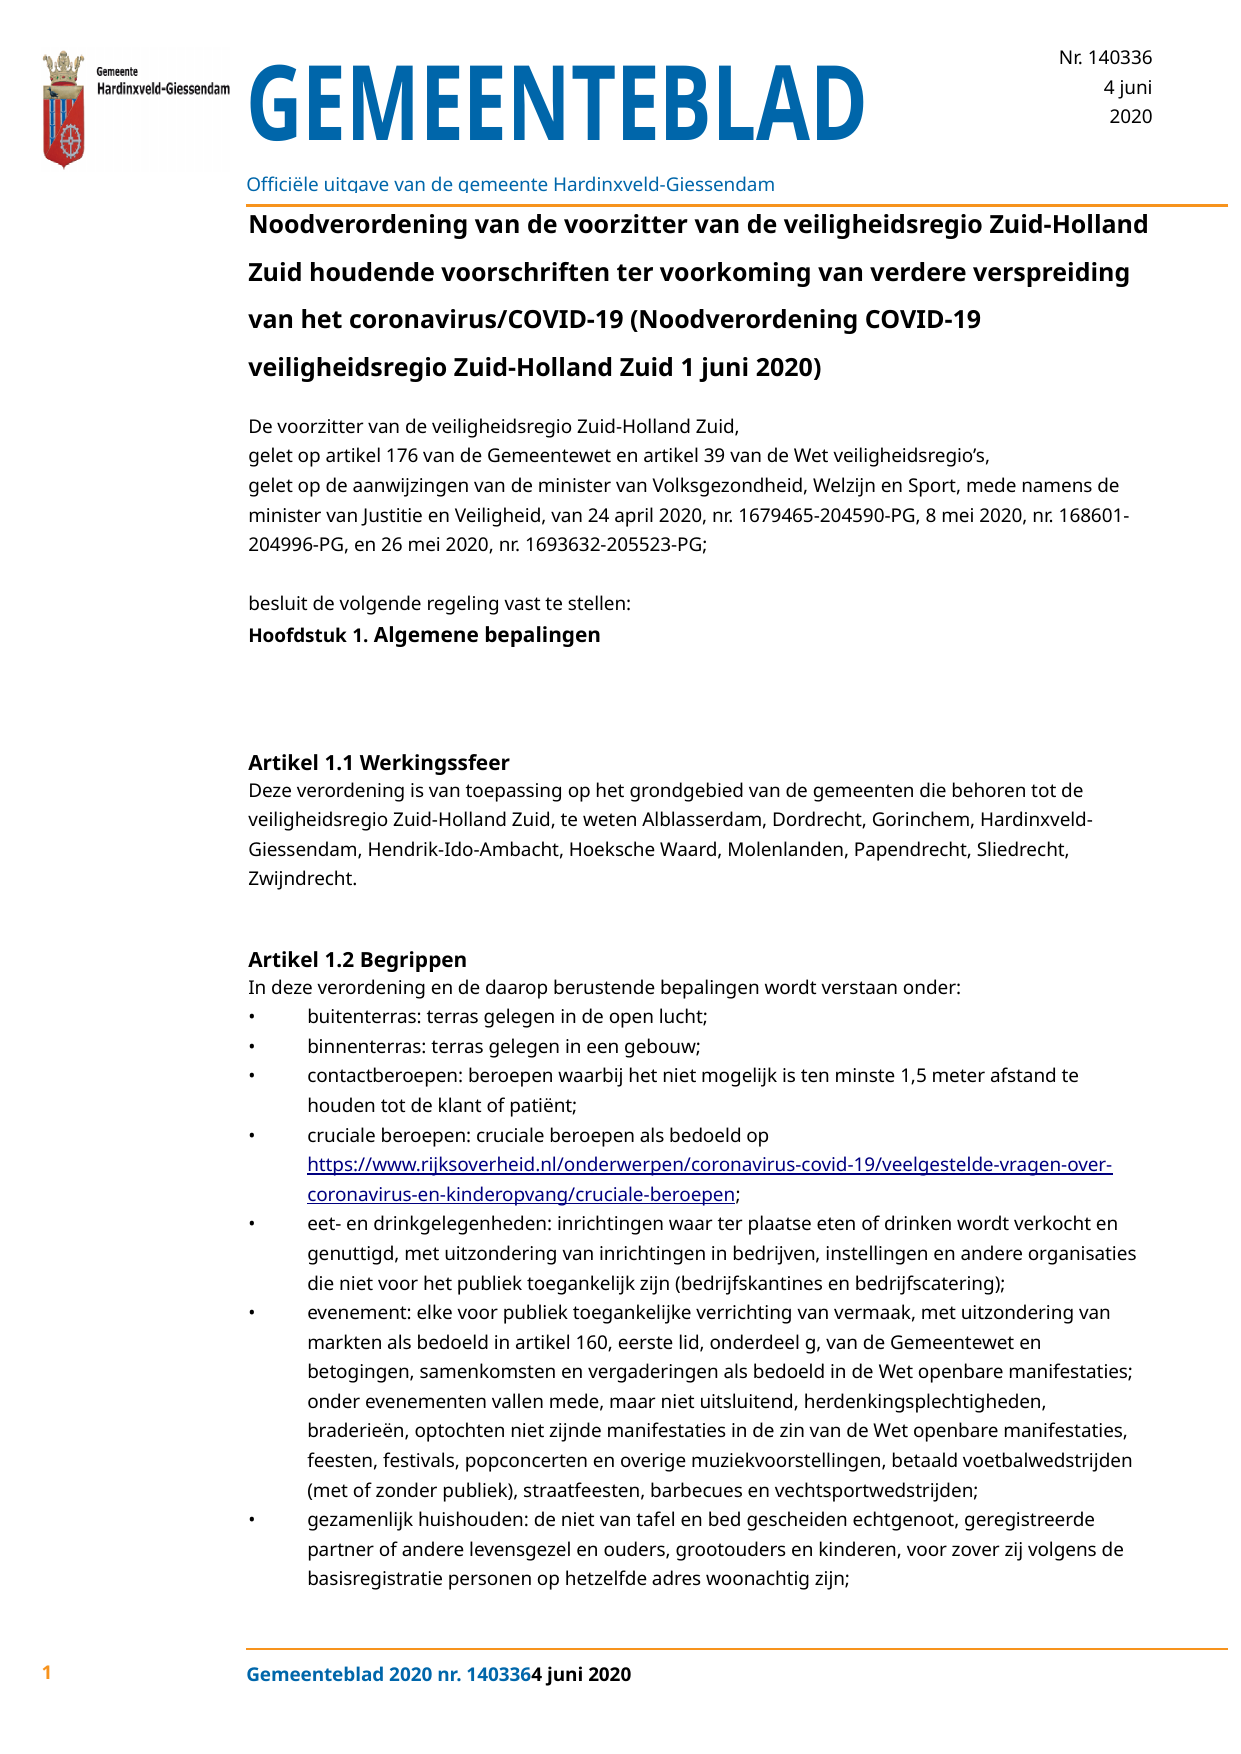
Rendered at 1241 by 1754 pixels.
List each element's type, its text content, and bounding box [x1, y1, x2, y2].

text Artikel 1.2 Begrippen [248, 946, 1152, 974]
list buitenterras: terras gelegen in de open lucht; [248, 1003, 1152, 1029]
text Hoofdstuk 1. Algemene bepalingen [248, 620, 1152, 649]
picture [41, 47, 231, 172]
text gelet op de aanwijzingen van de minister van Volksgezondheid, Welzijn en Sport, mede namens de minister van Justitie en Veiligheid, van 24 april 2020, nr. 1679465-204590-PG, 8 mei 2020, nr. 168601-204996-PG, en 26 mei 2020, nr. 1693632-205523-PG; [248, 472, 1152, 557]
text besluit de volgende regeling vast te stellen: [248, 591, 1152, 616]
list eet- en drinkgelegenheden: inrichtingen waar ter plaatse eten of drinken wordt verkocht en genuttigd, met uitzondering van inrichtingen in bedrijven, instellingen en andere organisaties die niet voor het publiek toegankelijk zijn (bedrijfskantines en bedrijfscatering); [248, 1211, 1152, 1296]
text In deze verordening en de daarop berustende bepalingen wordt verstaan onder: [248, 974, 1152, 1000]
list gezamenlijk huishouden: de niet van tafel en bed gescheiden echtgenoot, geregistreerde partner of andere levensgezel en ouders, grootouders en kinderen, voor zover zij volgens de basisregistratie personen op hetzelfde adres woonachtig zijn; [248, 1506, 1152, 1591]
text De voorzitter van de veiligheidsregio Zuid-Holland Zuid, [248, 413, 1152, 439]
list binnenterras: terras gelegen in een gebouw; [248, 1033, 1152, 1059]
text gelet op artikel 176 van de Gemeentewet en artikel 39 van de Wet veiligheidsregio’s, [248, 443, 1152, 468]
list evenement: elke voor publiek toegankelijke verrichting van vermaak, met uitzondering van markten als bedoeld in artikel 160, eerste lid, onderdeel g, van de Gemeentewet en betogingen, samenkomsten en vergaderingen als bedoeld in de Wet openbare manifestaties; onder evenementen vallen mede, maar niet uitsluitend, herdenkingsplechtigheden, braderieën, optochten niet zijnde manifestaties in de zin van de Wet openbare manifestaties, feesten, festivals, popconcerten en overige muziekvoorstellingen, betaald voetbalwedstrijden (met of zonder publiek), straatfeesten, barbecues en vechtsportwedstrijden; [248, 1299, 1152, 1503]
text Artikel 1.1 Werkingssfeer [248, 748, 1152, 777]
list cruciale beroepen: cruciale beroepen als bedoeld op https://www.rijksoverheid.nl/onderwerpen/coronavirus-covid-19/veelgestelde-vragen-over-coronavirus-en-kinderopvang/cruciale-beroepen; [248, 1122, 1152, 1207]
text Noodverordening van de voorzitter van de veiligheidsregio Zuid-Holland Zuid houdende voorschriften ter voorkoming van verdere verspreiding van het coronavirus/COVID-19 (Noodverordening COVID-19 veiligheidsregio Zuid-Holland Zuid 1 juni 2020) [248, 207, 1152, 384]
text Deze verordening is van toepassing op het grondgebied van de gemeenten die behoren tot de veiligheidsregio Zuid-Holland Zuid, te weten Alblasserdam, Dordrecht, Gorinchem, Hardinxveld- Giessendam, Hendrik-Ido-Ambacht, Hoeksche Waard, Molenlanden, Papendrecht, Sliedrecht, Zwijndrecht. [248, 777, 1152, 891]
list contactberoepen: beroepen waarbij het niet mogelijk is ten minste 1,5 meter afstand te houden tot de klant of patiënt; [248, 1063, 1152, 1118]
